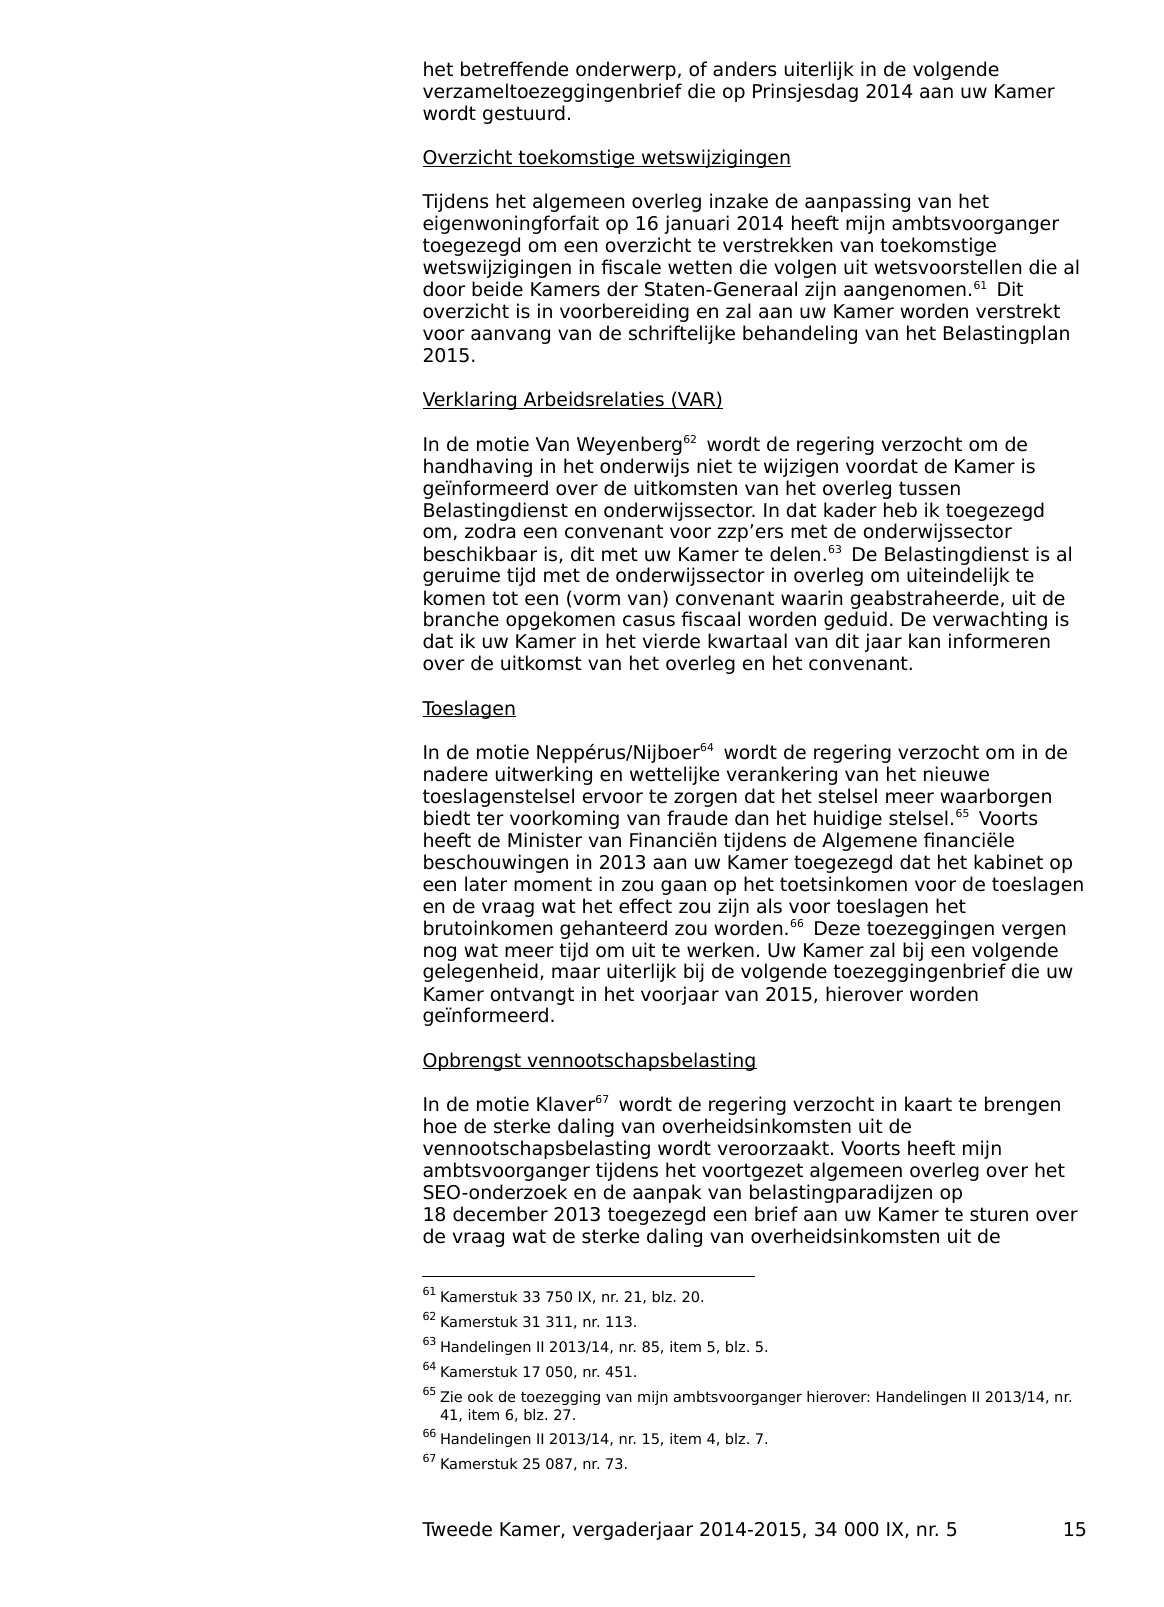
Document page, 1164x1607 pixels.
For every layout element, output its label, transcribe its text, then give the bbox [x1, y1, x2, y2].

text Handelingen II 2013/14, nr. 85, item 5, blz. 5. [422, 1335, 1087, 1357]
subtitle Opbrengst vennootschapsbelasting [422, 1049, 1087, 1072]
text Handelingen II 2013/14, nr. 15, item 4, blz. 7. [422, 1427, 1087, 1449]
text In de motie Klaver wordt de regering verzocht in kaart te brengen hoe de sterke daling van overheidsinkomsten uit de vennootschapsbelasting wordt veroorzaakt. Voorts heeft mijn ambtsvoorganger tijdens het voortgezet algemeen overleg over het SEO-onderzoek en de aanpak van belastingparadijzen op 18 december 2013 toegezegd een brief aan uw Kamer te sturen over de vraag wat de sterke daling van overheidsinkomsten uit de [422, 1094, 1087, 1248]
text Zie ook de toezegging van mijn ambtsvoorganger hierover: Handelingen II 2013/14, nr. 41, item 6, blz. 27. [422, 1385, 1087, 1424]
text Tijdens het algemeen overleg inzake de aanpassing van het eigenwoningforfait op 16 januari 2014 heeft mijn ambtsvoorganger toegezegd om een overzicht te verstrekken van toekomstige wetswijzigingen in fiscale wetten die volgen uit wetsvoorstellen die al door beide Kamers der Staten-Generaal zijn aangenomen. Dit overzicht is in voorbereiding en zal aan uw Kamer worden verstrekt voor aanvang van de schriftelijke behandeling van het Belastingplan 2015. [422, 191, 1087, 367]
text Kamerstuk 17 050, nr. 451. [422, 1360, 1087, 1382]
subtitle Overzicht toekomstige wetswijzigingen [422, 147, 1087, 169]
text het betreffende onderwerp, of anders uiterlijk in de volgende verzameltoezeggingenbrief die op Prinsjesdag 2014 aan uw Kamer wordt gestuurd. [422, 59, 1087, 125]
text In de motie Neppérus/Nijboer wordt de regering verzocht om in de nadere uitwerking en wettelijke verankering van het nieuwe toeslagenstelsel ervoor te zorgen dat het stelsel meer waarborgen biedt ter voorkoming van fraude dan het huidige stelsel. Voorts heeft de Minister van Financiën tijdens de Algemene financiële beschouwingen in 2013 aan uw Kamer toegezegd dat het kabinet op een later moment in zou gaan op het toetsinkomen voor de toeslagen en de vraag wat het effect zou zijn als voor toeslagen het brutoinkomen gehanteerd zou worden. Deze toezeggingen vergen nog wat meer tijd om uit te werken. Uw Kamer zal bij een volgende gelegenheid, maar uiterlijk bij de volgende toezeggingenbrief die uw Kamer ontvangt in het voorjaar van 2015, hierover worden geïnformeerd. [422, 742, 1087, 1027]
subtitle Verklaring Arbeidsrelaties (VAR) [422, 389, 1087, 411]
text Kamerstuk 33 750 IX, nr. 21, blz. 20. [422, 1285, 1087, 1307]
subtitle Toeslagen [422, 697, 1087, 719]
text Kamerstuk 31 311, nr. 113. [422, 1310, 1087, 1332]
text In de motie Van Weyenberg wordt de regering verzocht om de handhaving in het onderwijs niet te wijzigen voordat de Kamer is geïnformeerd over de uitkomsten van het overleg tussen Belastingdienst en onderwijssector. In dat kader heb ik toegezegd om, zodra een convenant voor zzp’ers met de onderwijssector beschikbaar is, dit met uw Kamer te delen. De Belastingdienst is al geruime tijd met de onderwijssector in overleg om uiteindelijk te komen tot een (vorm van) convenant waarin geabstraheerde, uit de branche opgekomen casus fiscaal worden geduid. De verwachting is dat ik uw Kamer in het vierde kwartaal van dit jaar kan informeren over de uitkomst van het overleg en het convenant. [422, 433, 1087, 675]
text Kamerstuk 25 087, nr. 73. [422, 1452, 1087, 1474]
